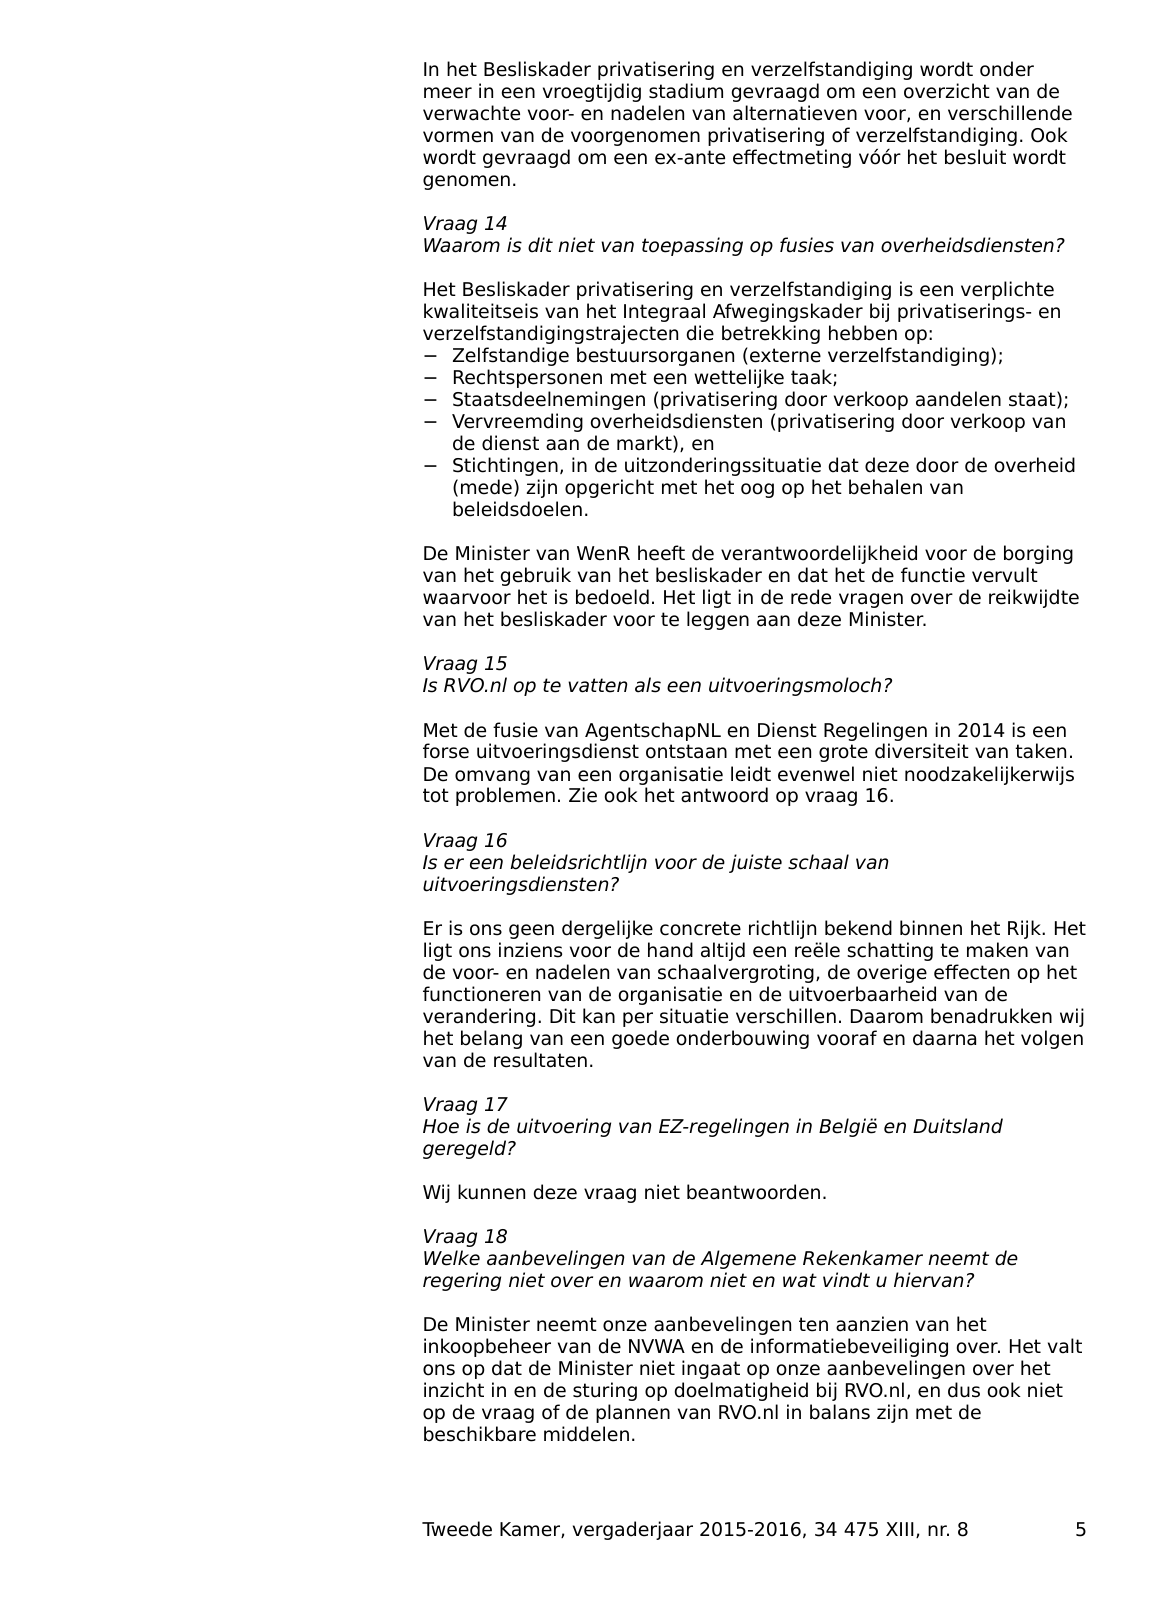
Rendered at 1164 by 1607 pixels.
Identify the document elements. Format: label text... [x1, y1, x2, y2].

text In het Besliskader privatisering en verzelfstandiging wordt onder meer in een vroegtijdig stadium gevraagd om een overzicht van de verwachte voor- en nadelen van alternatieven voor, en verschillende vormen van de voorgenomen privatisering of verzelfstandiging. Ook wordt gevraagd om een ex-ante effectmeting vóór het besluit wordt genomen. [422, 59, 1087, 191]
text Vraag 18 [422, 1226, 1087, 1248]
text Welke aanbevelingen van de Algemene Rekenkamer neemt de regering niet over en waarom niet en wat vindt u hiervan? [422, 1248, 1087, 1292]
text De Minister van WenR heeft de verantwoordelijkheid voor de borging van het gebruik van het besliskader en dat het de functie vervult waarvoor het is bedoeld. Het ligt in de rede vragen over de reikwijdte van het besliskader voor te leggen aan deze Minister. [422, 543, 1087, 631]
text Hoe is de uitvoering van EZ-regelingen in België en Duitsland geregeld? [422, 1116, 1087, 1160]
text − Zelfstandige bestuursorganen (externe verzelfstandiging); [422, 345, 1087, 367]
text Is RVO.nl op te vatten als een uitvoeringsmoloch? [422, 675, 1087, 697]
text Vraag 17 [422, 1094, 1087, 1116]
text Het Besliskader privatisering en verzelfstandiging is een verplichte kwaliteitseis van het Integraal Afwegingskader bij privatiserings- en verzelfstandigingstrajecten die betrekking hebben op: [422, 279, 1087, 345]
text − Vervreemding overheidsdiensten (privatisering door verkoop van de dienst aan de markt), en [422, 411, 1087, 455]
text Waarom is dit niet van toepassing op fusies van overheidsdiensten? [422, 235, 1087, 257]
text Wij kunnen deze vraag niet beantwoorden. [422, 1182, 1087, 1204]
text Vraag 15 [422, 653, 1087, 675]
text Met de fusie van AgentschapNL en Dienst Regelingen in 2014 is een forse uitvoeringsdienst ontstaan met een grote diversiteit van taken. De omvang van een organisatie leidt evenwel niet noodzakelijkerwijs tot problemen. Zie ook het antwoord op vraag 16. [422, 719, 1087, 807]
text − Stichtingen, in de uitzonderingssituatie dat deze door de overheid (mede) zijn opgericht met het oog op het behalen van beleidsdoelen. [422, 455, 1087, 521]
text De Minister neemt onze aanbevelingen ten aanzien van het inkoopbeheer van de NVWA en de informatiebeveiliging over. Het valt ons op dat de Minister niet ingaat op onze aanbevelingen over het inzicht in en de sturing op doelmatigheid bij RVO.nl, en dus ook niet op de vraag of de plannen van RVO.nl in balans zijn met de beschikbare middelen. [422, 1314, 1087, 1446]
text Is er een beleidsrichtlijn voor de juiste schaal van uitvoeringsdiensten? [422, 852, 1087, 896]
text Er is ons geen dergelijke concrete richtlijn bekend binnen het Rijk. Het ligt ons inziens voor de hand altijd een reële schatting te maken van de voor- en nadelen van schaalvergroting, de overige effecten op het functioneren van de organisatie en de uitvoerbaarheid van de verandering. Dit kan per situatie verschillen. Daarom benadrukken wij het belang van een goede onderbouwing vooraf en daarna het volgen van de resultaten. [422, 918, 1087, 1072]
text Vraag 14 [422, 213, 1087, 235]
text − Staatsdeelnemingen (privatisering door verkoop aandelen staat); [422, 389, 1087, 411]
text Vraag 16 [422, 829, 1087, 852]
text − Rechtspersonen met een wettelijke taak; [422, 367, 1087, 389]
